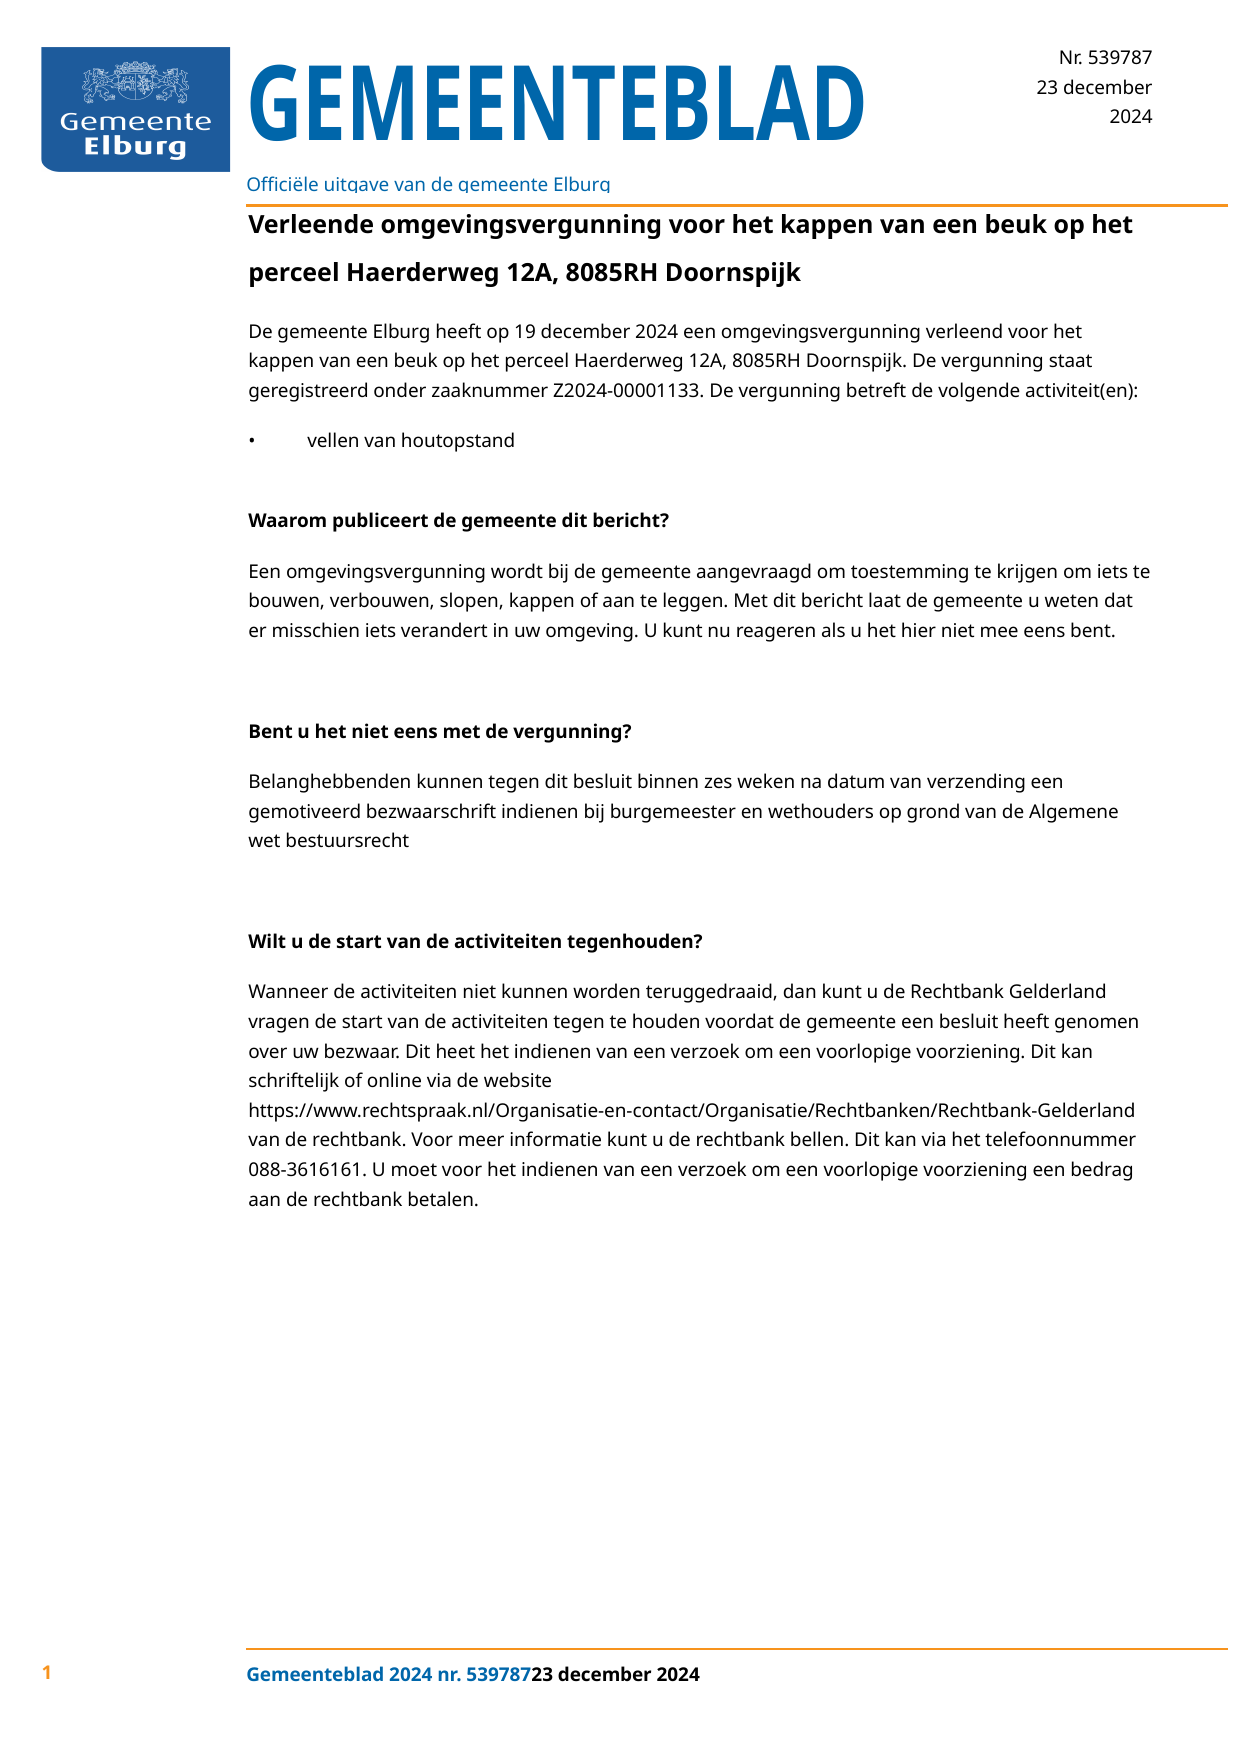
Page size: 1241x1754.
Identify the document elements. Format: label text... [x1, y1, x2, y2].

text Een omgevingsvergunning wordt bij de gemeente aangevraagd om toestemming te krijgen om iets te bouwen, verbouwen, slopen, kappen of aan te leggen. Met dit bericht laat de gemeente u weten dat er misschien iets verandert in uw omgeving. U kunt nu reageren als u het hier niet mee eens bent. [248, 558, 1152, 643]
list vellen van houtopstand [248, 427, 1152, 453]
text Verleende omgevingsvergunning voor het kappen van een beuk op het perceel Haerderweg 12A, 8085RH Doornspijk [248, 207, 1152, 288]
text Bent u het niet eens met de vergunning? [248, 718, 1152, 744]
picture [41, 47, 231, 172]
text Waarom publiceert de gemeente dit bericht? [248, 507, 1152, 533]
text Wilt u de start van de activiteiten tegenhouden? [248, 928, 1152, 954]
text De gemeente Elburg heeft op 19 december 2024 een omgevingsvergunning verleend voor het kappen van een beuk op het perceel Haerderweg 12A, 8085RH Doornspijk. De vergunning staat geregistreerd onder zaaknummer Z2024-00001133. De vergunning betreft de volgende activiteit(en): [248, 318, 1152, 403]
text Belanghebbenden kunnen tegen dit besluit binnen zes weken na datum van verzending een gemotiveerd bezwaarschrift indienen bij burgemeester en wethouders op grond van de Algemene wet bestuursrecht [248, 768, 1152, 853]
text Wanneer de activiteiten niet kunnen worden teruggedraaid, dan kunt u de Rechtbank Gelderland vragen de start van de activiteiten tegen te houden voordat de gemeente een besluit heeft genomen over uw bezwaar. Dit heet het indienen van een verzoek om een voorlopige voorziening. Dit kan schriftelijk of online via de website https://www.rechtspraak.nl/Organisatie-en-contact/Organisatie/Rechtbanken/Rechtbank-Gelderland van de rechtbank. Voor meer informatie kunt u de rechtbank bellen. Dit kan via het telefoonnummer 088-3616161. U moet voor het indienen van een verzoek om een voorlopige voorziening een bedrag aan de rechtbank betalen. [248, 979, 1152, 1212]
